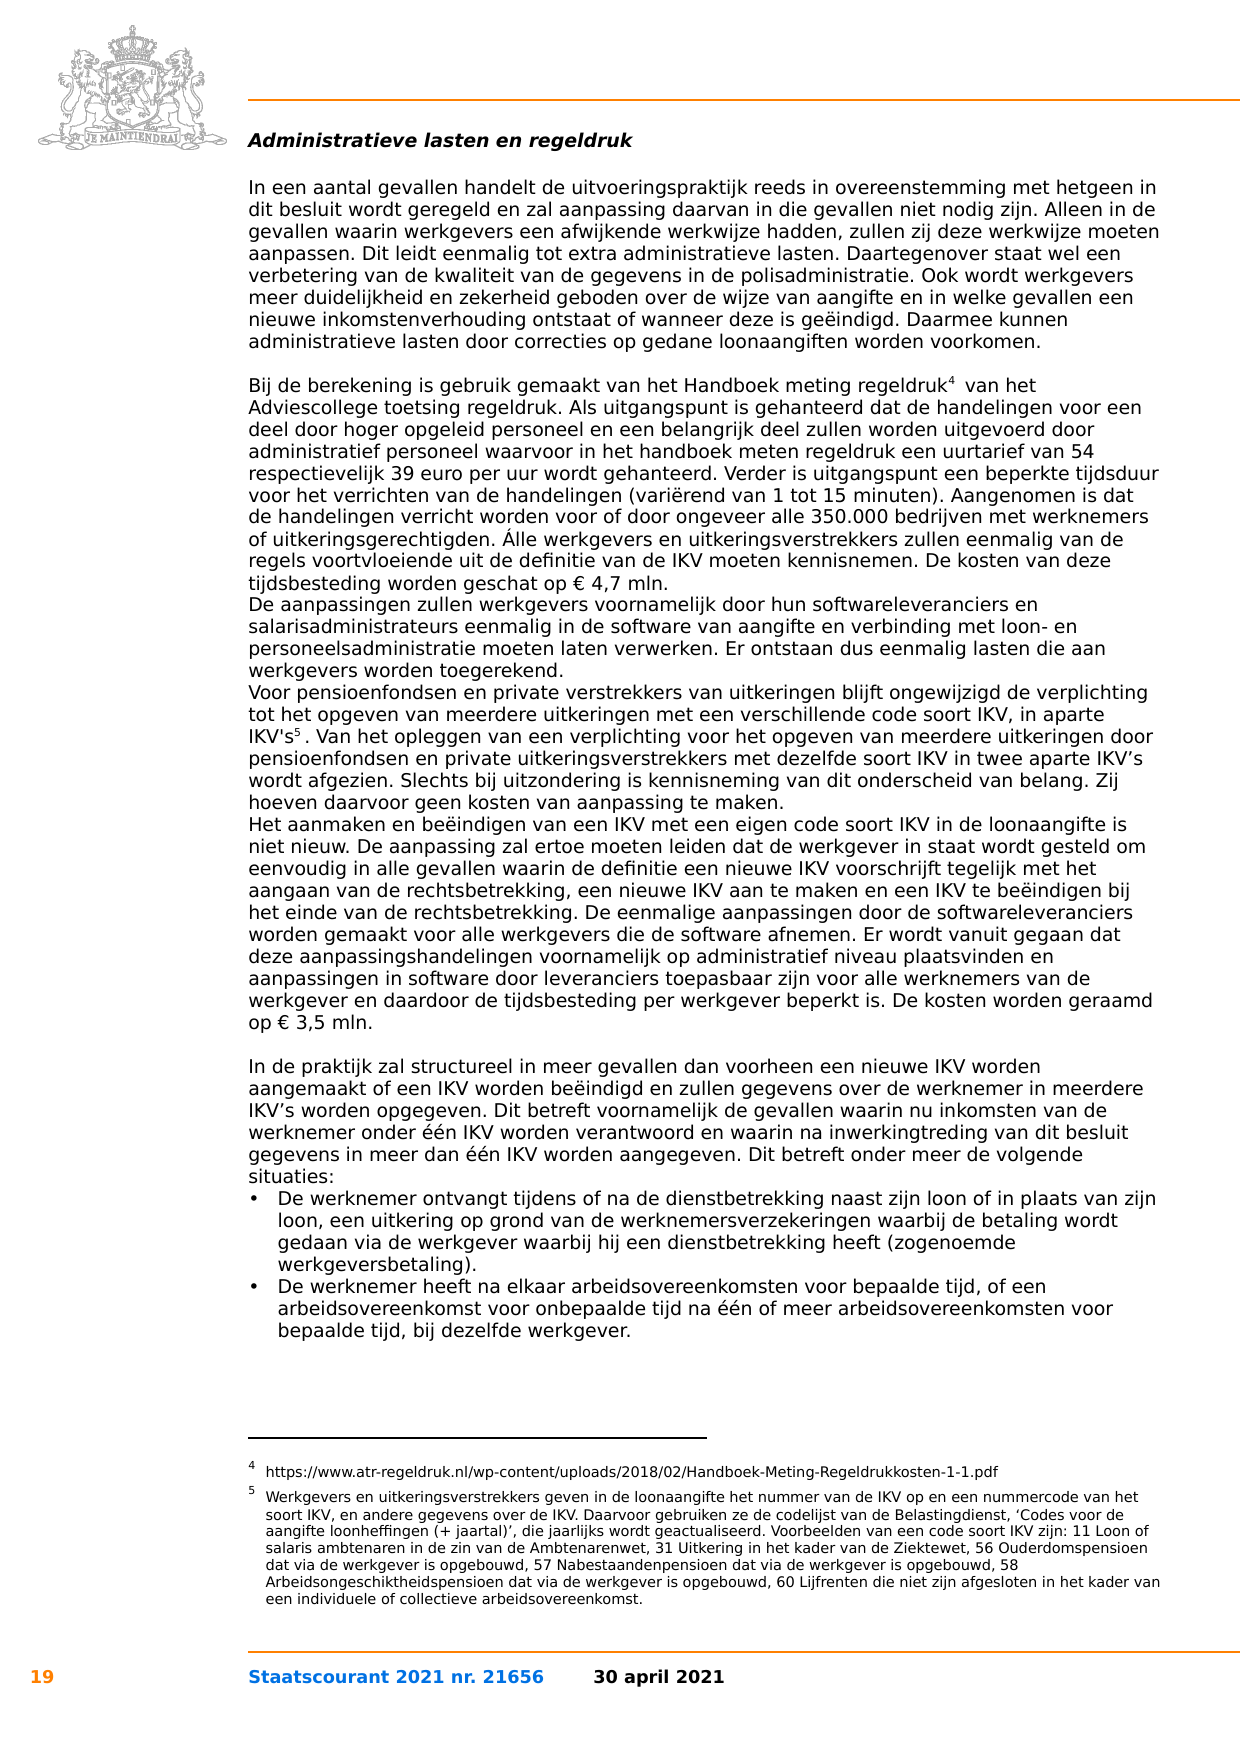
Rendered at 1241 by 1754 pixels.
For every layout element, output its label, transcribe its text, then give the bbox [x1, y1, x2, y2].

text Werkgevers en uitkeringsverstrekkers geven in de loonaangifte het nummer van de IKV op en een nummercode van het soort IKV, en andere gegevens over de IKV. Daarvoor gebruiken ze de codelijst van de Belastingdienst, ‘Codes voor de aangifte loonheffingen (+ jaartal)’, die jaarlijks wordt geactualiseerd. Voorbeelden van een code soort IKV zijn: 11 Loon of salaris ambtenaren in de zin van de Ambtenarenwet, 31 Uitkering in het kader van de Ziektewet, 56 Ouderdomspensioen dat via de werkgever is opgebouwd, 57 Nabestaandenpensioen dat via de werkgever is opgebouwd, 58 Arbeidsongeschiktheidspensioen dat via de werkgever is opgebouwd, 60 Lijfrenten die niet zijn afgesloten in het kader van een individuele of collectieve arbeidsovereenkomst. [248, 1484, 1163, 1608]
subtitle Administratieve lasten en regeldruk [248, 130, 1163, 152]
text In de praktijk zal structureel in meer gevallen dan voorheen een nieuwe IKV worden aangemaakt of een IKV worden beëindigd en zullen gegevens over de werknemer in meerdere IKV’s worden opgegeven. Dit betreft voornamelijk de gevallen waarin nu inkomsten van de werknemer onder één IKV worden verantwoord en waarin na inwerkingtreding van dit besluit gegevens in meer dan één IKV worden aangegeven. Dit betreft onder meer de volgende situaties: [248, 1056, 1163, 1188]
text Het aanmaken en beëindigen van een IKV met een eigen code soort IKV in de loonaangifte is niet nieuw. De aanpassing zal ertoe moeten leiden dat de werkgever in staat wordt gesteld om eenvoudig in alle gevallen waarin de definitie een nieuwe IKV voorschrijft tegelijk met het aangaan van de rechtsbetrekking, een nieuwe IKV aan te maken en een IKV te beëindigen bij het einde van de rechtsbetrekking. De eenmalige aanpassingen door de softwareleveranciers worden gemaakt voor alle werkgevers die de software afnemen. Er wordt vanuit gegaan dat deze aanpassingshandelingen voornamelijk op administratief niveau plaatsvinden en aanpassingen in software door leveranciers toepasbaar zijn voor alle werknemers van de werkgever en daardoor de tijdsbesteding per werkgever beperkt is. De kosten worden geraamd op € 3,5 mln. [248, 814, 1163, 1034]
text Voor pensioenfondsen en private verstrekkers van uitkeringen blijft ongewijzigd de verplichting tot het opgeven van meerdere uitkeringen met een verschillende code soort IKV, in aparte IKV's. Van het opleggen van een verplichting voor het opgeven van meerdere uitkeringen door pensioenfondsen en private uitkeringsverstrekkers met dezelfde soort IKV in twee aparte IKV’s wordt afgezien. Slechts bij uitzondering is kennisneming van dit onderscheid van belang. Zij hoeven daarvoor geen kosten van aanpassing te maken. [248, 682, 1163, 814]
text Bij de berekening is gebruik gemaakt van het Handboek meting regeldruk van het Adviescollege toetsing regeldruk. Als uitgangspunt is gehanteerd dat de handelingen voor een deel door hoger opgeleid personeel en een belangrijk deel zullen worden uitgevoerd door administratief personeel waarvoor in het handboek meten regeldruk een uurtarief van 54 respectievelijk 39 euro per uur wordt gehanteerd. Verder is uitgangspunt een beperkte tijdsduur voor het verrichten van de handelingen (variërend van 1 tot 15 minuten). Aangenomen is dat de handelingen verricht worden voor of door ongeveer alle 350.000 bedrijven met werknemers of uitkeringsgerechtigden. Álle werkgevers en uitkeringsverstrekkers zullen eenmalig van de regels voortvloeiende uit de definitie van de IKV moeten kennisnemen. De kosten van deze tijdsbesteding worden geschat op € 4,7 mln. [248, 374, 1163, 594]
text • De werknemer ontvangt tijdens of na de dienstbetrekking naast zijn loon of in plaats van zijn loon, een uitkering op grond van de werknemersverzekeringen waarbij de betaling wordt gedaan via de werkgever waarbij hij een dienstbetrekking heeft (zogenoemde werkgeversbetaling). [248, 1188, 1163, 1276]
text In een aantal gevallen handelt de uitvoeringspraktijk reeds in overeenstemming met hetgeen in dit besluit wordt geregeld en zal aanpassing daarvan in die gevallen niet nodig zijn. Alleen in de gevallen waarin werkgevers een afwijkende werkwijze hadden, zullen zij deze werkwijze moeten aanpassen. Dit leidt eenmalig tot extra administratieve lasten. Daartegenover staat wel een verbetering van de kwaliteit van de gegevens in de polisadministratie. Ook wordt werkgevers meer duidelijkheid en zekerheid geboden over de wijze van aangifte en in welke gevallen een nieuwe inkomstenverhouding ontstaat of wanneer deze is geëindigd. Daarmee kunnen administratieve lasten door correcties op gedane loonaangiften worden voorkomen. [248, 177, 1163, 353]
text • De werknemer heeft na elkaar arbeidsovereenkomsten voor bepaalde tijd, of een arbeidsovereenkomst voor onbepaalde tijd na één of meer arbeidsovereenkomsten voor bepaalde tijd, bij dezelfde werkgever. [248, 1276, 1163, 1342]
text De aanpassingen zullen werkgevers voornamelijk door hun softwareleveranciers en salarisadministrateurs eenmalig in de software van aangifte en verbinding met loon- en personeelsadministratie moeten laten verwerken. Er ontstaan dus eenmalig lasten die aan werkgevers worden toegerekend. [248, 594, 1163, 682]
text https://www.atr-regeldruk.nl/wp-content/uploads/2018/02/Handboek-Meting-Regeldrukkosten-1-1.pdf [248, 1459, 1163, 1482]
picture [38, 25, 227, 150]
